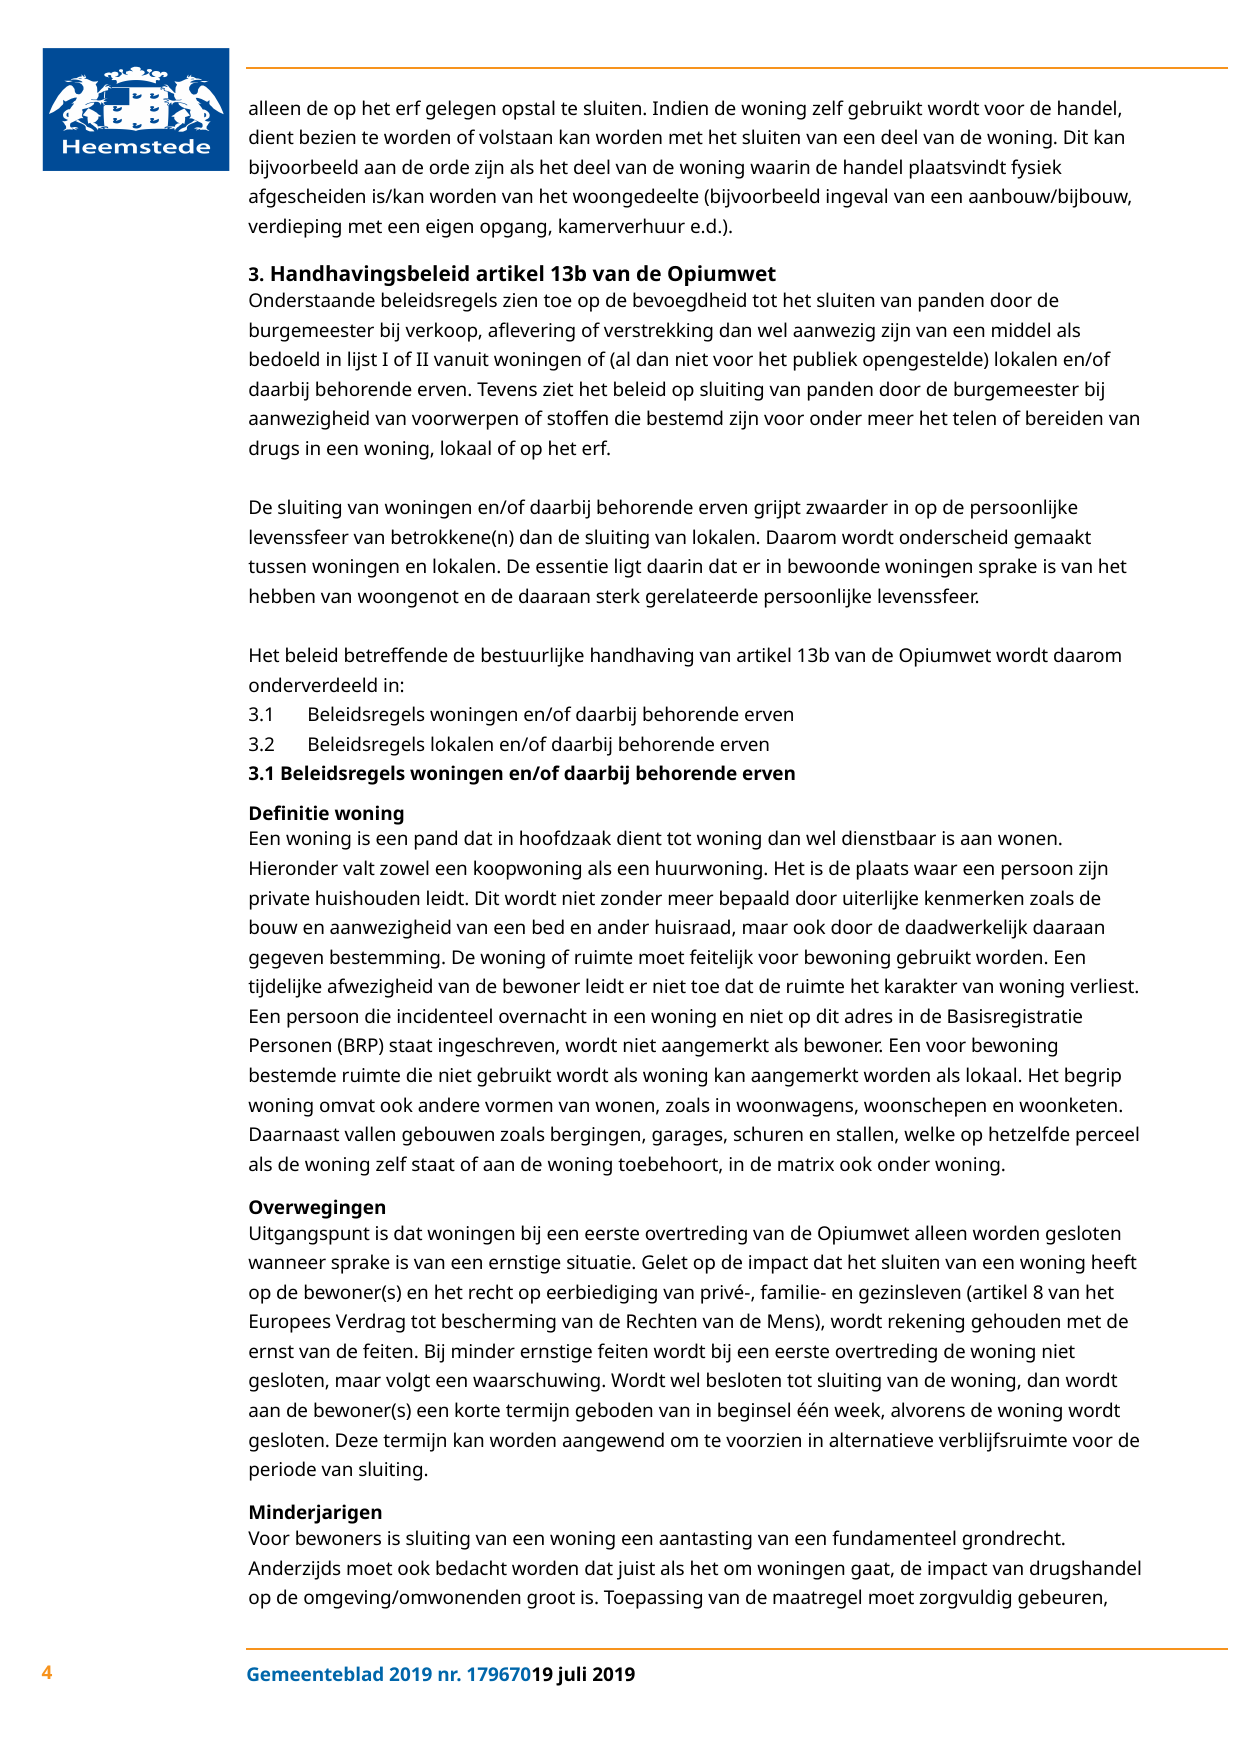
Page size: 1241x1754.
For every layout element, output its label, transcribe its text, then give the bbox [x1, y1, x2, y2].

list Beleidsregels lokalen en/of daarbij behorende erven [248, 731, 1152, 757]
text Voor bewoners is sluiting van een woning een aantasting van een fundamenteel grondrecht. Anderzijds moet ook bedacht worden dat juist als het om woningen gaat, de impact van drugshandel op de omgeving/omwonenden groot is. Toepassing van de maatregel moet zorgvuldig gebeuren, [248, 1525, 1152, 1610]
text De sluiting van woningen en/of daarbij behorende erven grijpt zwaarder in op de persoonlijke levenssfeer van betrokkene(n) dan de sluiting van lokalen. Daarom wordt onderscheid gemaakt tussen woningen en lokalen. De essentie ligt daarin dat er in bewoonde woningen sprake is van het hebben van woongenot en de daaraan sterk gerelateerde persoonlijke levenssfeer. [248, 494, 1152, 609]
text Een woning is een pand dat in hoofdzaak dient tot woning dan wel dienstbaar is aan wonen. Hieronder valt zowel een koopwoning als een huurwoning. Het is de plaats waar een persoon zijn private huishouden leidt. Dit wordt niet zonder meer bepaald door uiterlijke kenmerken zoals de bouw en aanwezigheid van een bed en ander huisraad, maar ook door de daadwerkelijk daaraan gegeven bestemming. De woning of ruimte moet feitelijk voor bewoning gebruikt worden. Een tijdelijke afwezigheid van de bewoner leidt er niet toe dat de ruimte het karakter van woning verliest. Een persoon die incidenteel overnacht in een woning en niet op dit adres in de Basisregistratie Personen (BRP) staat ingeschreven, wordt niet aangemerkt als bewoner. Een voor bewoning bestemde ruimte die niet gebruikt wordt als woning kan aangemerkt worden als lokaal. Het begrip woning omvat ook andere vormen van wonen, zoals in woonwagens, woonschepen en woonketen. Daarnaast vallen gebouwen zoals bergingen, garages, schuren en stallen, welke op hetzelfde perceel als de woning zelf staat of aan de woning toebehoort, in de matrix ook onder woning. [248, 826, 1152, 1177]
text Uitgangspunt is dat woningen bij een eerste overtreding van de Opiumwet alleen worden gesloten wanneer sprake is van een ernstige situatie. Gelet op de impact dat het sluiten van een woning heeft op de bewoner(s) en het recht op eerbiediging van privé-, familie- en gezinsleven (artikel 8 van het Europees Verdrag tot bescherming van de Rechten van de Mens), wordt rekening gehouden met de ernst van de feiten. Bij minder ernstige feiten wordt bij een eerste overtreding de woning niet gesloten, maar volgt een waarschuwing. Wordt wel besloten tot sluiting van de woning, dan wordt aan de bewoner(s) een korte termijn geboden van in beginsel één week, alvorens de woning wordt gesloten. Deze termijn kan worden aangewend om te voorzien in alternatieve verblijfsruimte voor de periode van sluiting. [248, 1220, 1152, 1482]
text alleen de op het erf gelegen opstal te sluiten. Indien de woning zelf gebruikt wordt voor de handel, dient bezien te worden of volstaan kan worden met het sluiten van een deel van de woning. Dit kan bijvoorbeeld aan de orde zijn als het deel van de woning waarin de handel plaatsvindt fysiek afgescheiden is/kan worden van het woongedeelte (bijvoorbeeld ingeval van een aanbouw/bijbouw, verdieping met een eigen opgang, kamerverhuur e.d.). [248, 95, 1152, 239]
text 3. Handhavingsbeleid artikel 13b van de Opiumwet [248, 259, 1152, 287]
text Definitie woning [248, 800, 1152, 826]
text Minderjarigen [248, 1499, 1152, 1525]
text Het beleid betreffende de bestuurlijke handhaving van artikel 13b van de Opiumwet wordt daarom onderverdeeld in: [248, 642, 1152, 697]
list Beleidsregels woningen en/of daarbij behorende erven [248, 701, 1152, 727]
text Onderstaande beleidsregels zien toe op de bevoegdheid tot het sluiten van panden door de burgemeester bij verkoop, aflevering of verstrekking dan wel aanwezig zijn van een middel als bedoeld in lijst I of II vanuit woningen of (al dan niet voor het publiek opengestelde) lokalen en/of daarbij behorende erven. Tevens ziet het beleid op sluiting van panden door de burgemeester bij aanwezigheid van voorwerpen of stoffen die bestemd zijn voor onder meer het telen of bereiden van drugs in een woning, lokaal of op het erf. [248, 287, 1152, 461]
text Overwegingen [248, 1194, 1152, 1220]
picture [41, 47, 231, 172]
text 3.1 Beleidsregels woningen en/of daarbij behorende erven [248, 761, 1152, 786]
